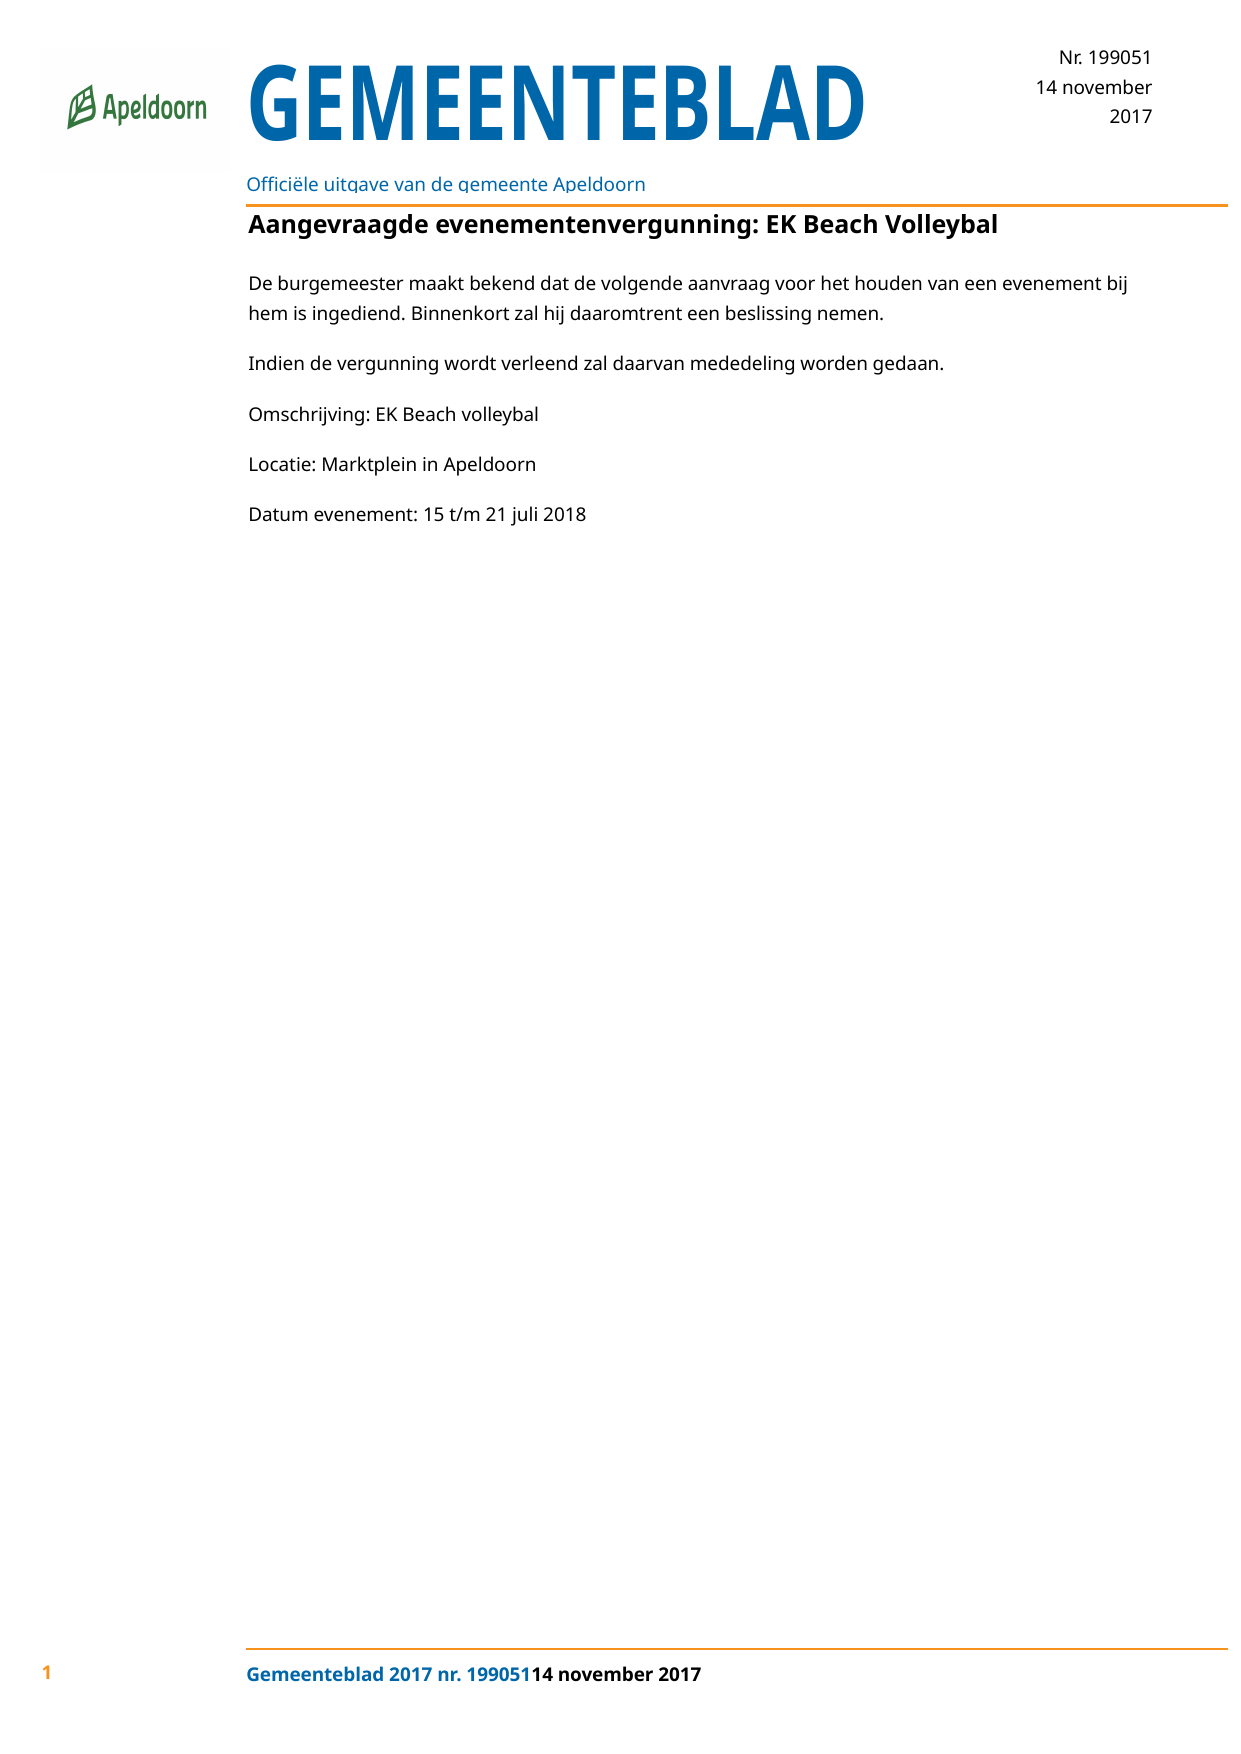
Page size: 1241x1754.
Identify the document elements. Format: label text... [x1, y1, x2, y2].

text Datum evenement: 15 t/m 21 juli 2018 [248, 502, 1152, 527]
picture [41, 47, 231, 172]
text Locatie: Marktplein in Apeldoorn [248, 451, 1152, 477]
text Aangevraagde evenementenvergunning: EK Beach Volleybal [248, 207, 1152, 241]
text Indien de vergunning wordt verleend zal daarvan mededeling worden gedaan. [248, 350, 1152, 376]
text Omschrijving: EK Beach volleybal [248, 401, 1152, 426]
text De burgemeester maakt bekend dat de volgende aanvraag voor het houden van een evenement bij hem is ingediend. Binnenkort zal hij daaromtrent een beslissing nemen. [248, 270, 1152, 326]
